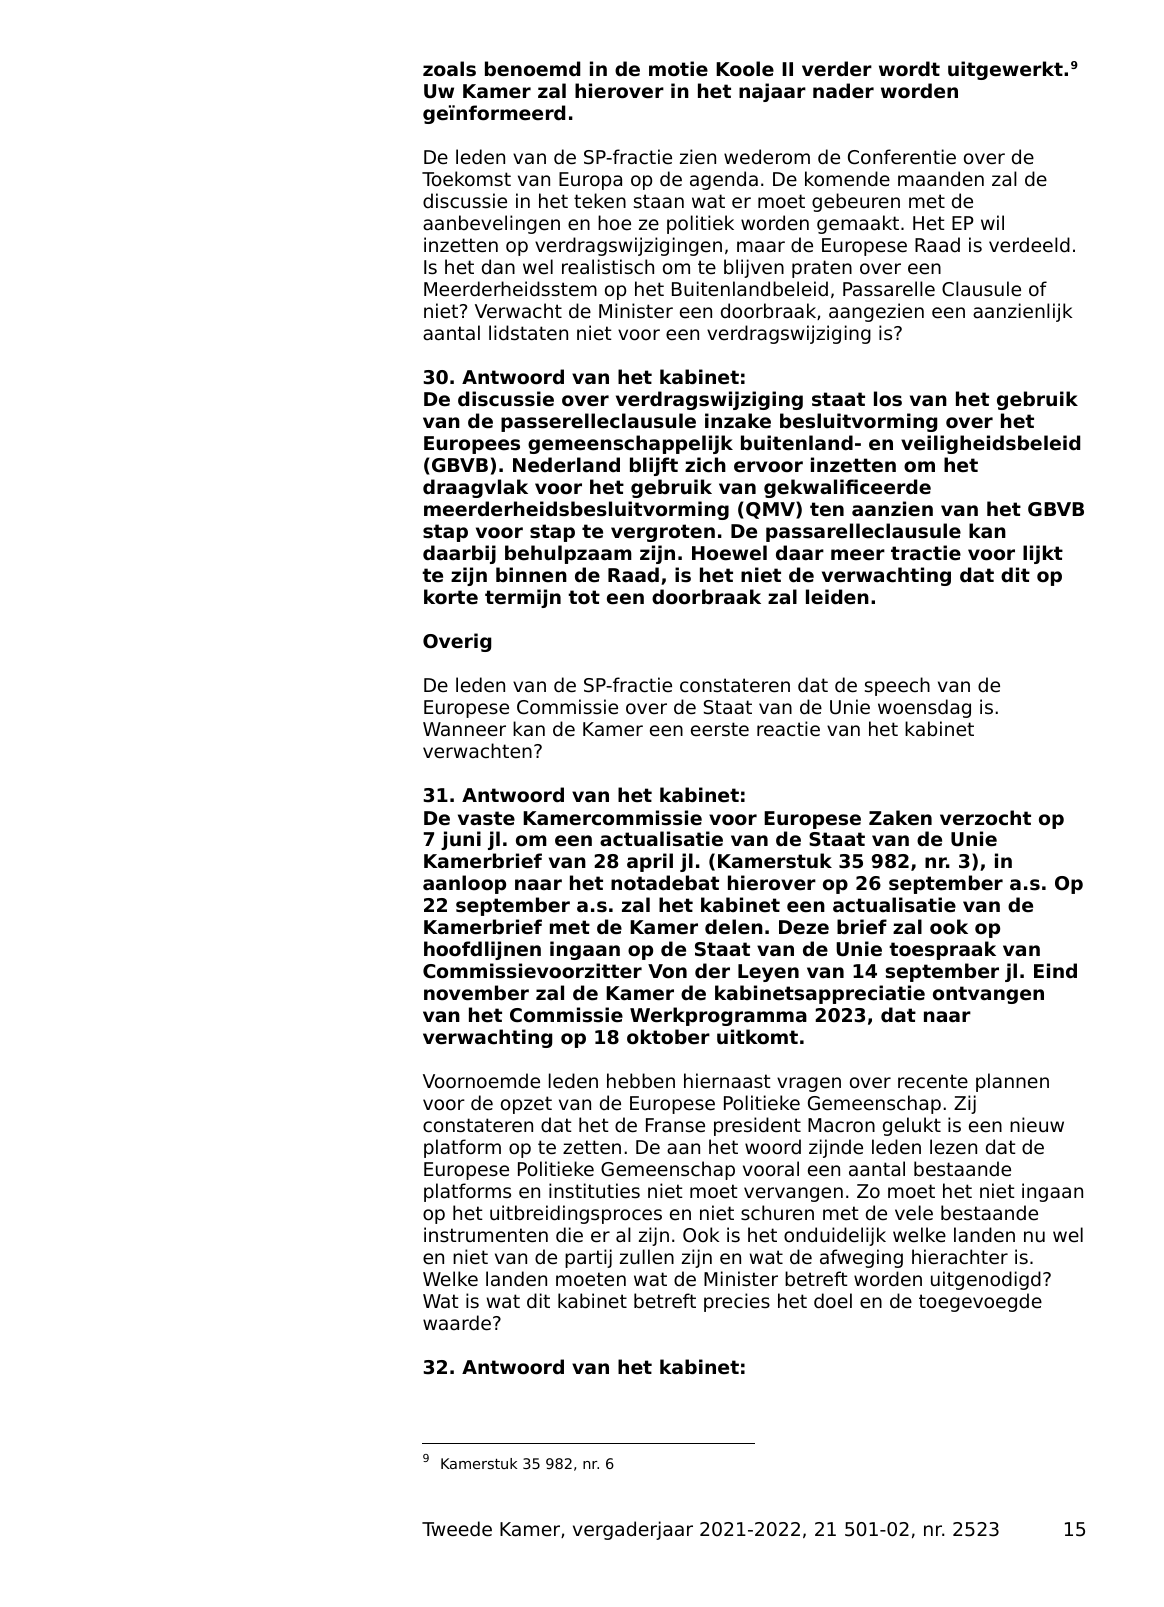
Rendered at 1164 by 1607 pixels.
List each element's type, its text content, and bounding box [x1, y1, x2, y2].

text De leden van de SP-fractie zien wederom de Conferentie over de Toekomst van Europa op de agenda. De komende maanden zal de discussie in het teken staan wat er moet gebeuren met de aanbevelingen en hoe ze politiek worden gemaakt. Het EP wil inzetten op verdragswijzigingen, maar de Europese Raad is verdeeld. Is het dan wel realistisch om te blijven praten over een Meerderheidsstem op het Buitenlandbeleid, Passarelle Clausule of niet? Verwacht de Minister een doorbraak, aangezien een aanzienlijk aantal lidstaten niet voor een verdragswijziging is? [422, 147, 1087, 345]
text 31. Antwoord van het kabinet: [422, 785, 1087, 807]
text 32. Antwoord van het kabinet: [422, 1357, 1087, 1379]
text Kamerstuk 35 982, nr. 6 [422, 1452, 1087, 1474]
text De leden van de SP-fractie constateren dat de speech van de Europese Commissie over de Staat van de Unie woensdag is. Wanneer kan de Kamer een eerste reactie van het kabinet verwachten? [422, 675, 1087, 763]
text 30. Antwoord van het kabinet: [422, 367, 1087, 389]
text zoals benoemd in de motie Koole II verder wordt uitgewerkt. Uw Kamer zal hierover in het najaar nader worden geïnformeerd. [422, 59, 1087, 125]
text De discussie over verdragswijziging staat los van het gebruik van de passerelleclausule inzake besluitvorming over het Europees gemeenschappelijk buitenland- en veiligheidsbeleid (GBVB). Nederland blijft zich ervoor inzetten om het draagvlak voor het gebruik van gekwalificeerde meerderheidsbesluitvorming (QMV) ten aanzien van het GBVB stap voor stap te vergroten. De passarelleclausule kan daarbij behulpzaam zijn. Hoewel daar meer tractie voor lijkt te zijn binnen de Raad, is het niet de verwachting dat dit op korte termijn tot een doorbraak zal leiden. [422, 389, 1087, 609]
subtitle Overig [422, 631, 1087, 653]
text De vaste Kamercommissie voor Europese Zaken verzocht op 7 juni jl. om een actualisatie van de Staat van de Unie Kamerbrief van 28 april jl. (Kamerstuk 35 982, nr. 3), in aanloop naar het notadebat hierover op 26 september a.s. Op 22 september a.s. zal het kabinet een actualisatie van de Kamerbrief met de Kamer delen. Deze brief zal ook op hoofdlijnen ingaan op de Staat van de Unie toespraak van Commissievoorzitter Von der Leyen van 14 september jl. Eind november zal de Kamer de kabinetsappreciatie ontvangen van het Commissie Werkprogramma 2023, dat naar verwachting op 18 oktober uitkomt. [422, 807, 1087, 1049]
text Voornoemde leden hebben hiernaast vragen over recente plannen voor de opzet van de Europese Politieke Gemeenschap. Zij constateren dat het de Franse president Macron gelukt is een nieuw platform op te zetten. De aan het woord zijnde leden lezen dat de Europese Politieke Gemeenschap vooral een aantal bestaande platforms en instituties niet moet vervangen. Zo moet het niet ingaan op het uitbreidingsproces en niet schuren met de vele bestaande instrumenten die er al zijn. Ook is het onduidelijk welke landen nu wel en niet van de partij zullen zijn en wat de afweging hierachter is. Welke landen moeten wat de Minister betreft worden uitgenodigd? Wat is wat dit kabinet betreft precies het doel en de toegevoegde waarde? [422, 1071, 1087, 1335]
